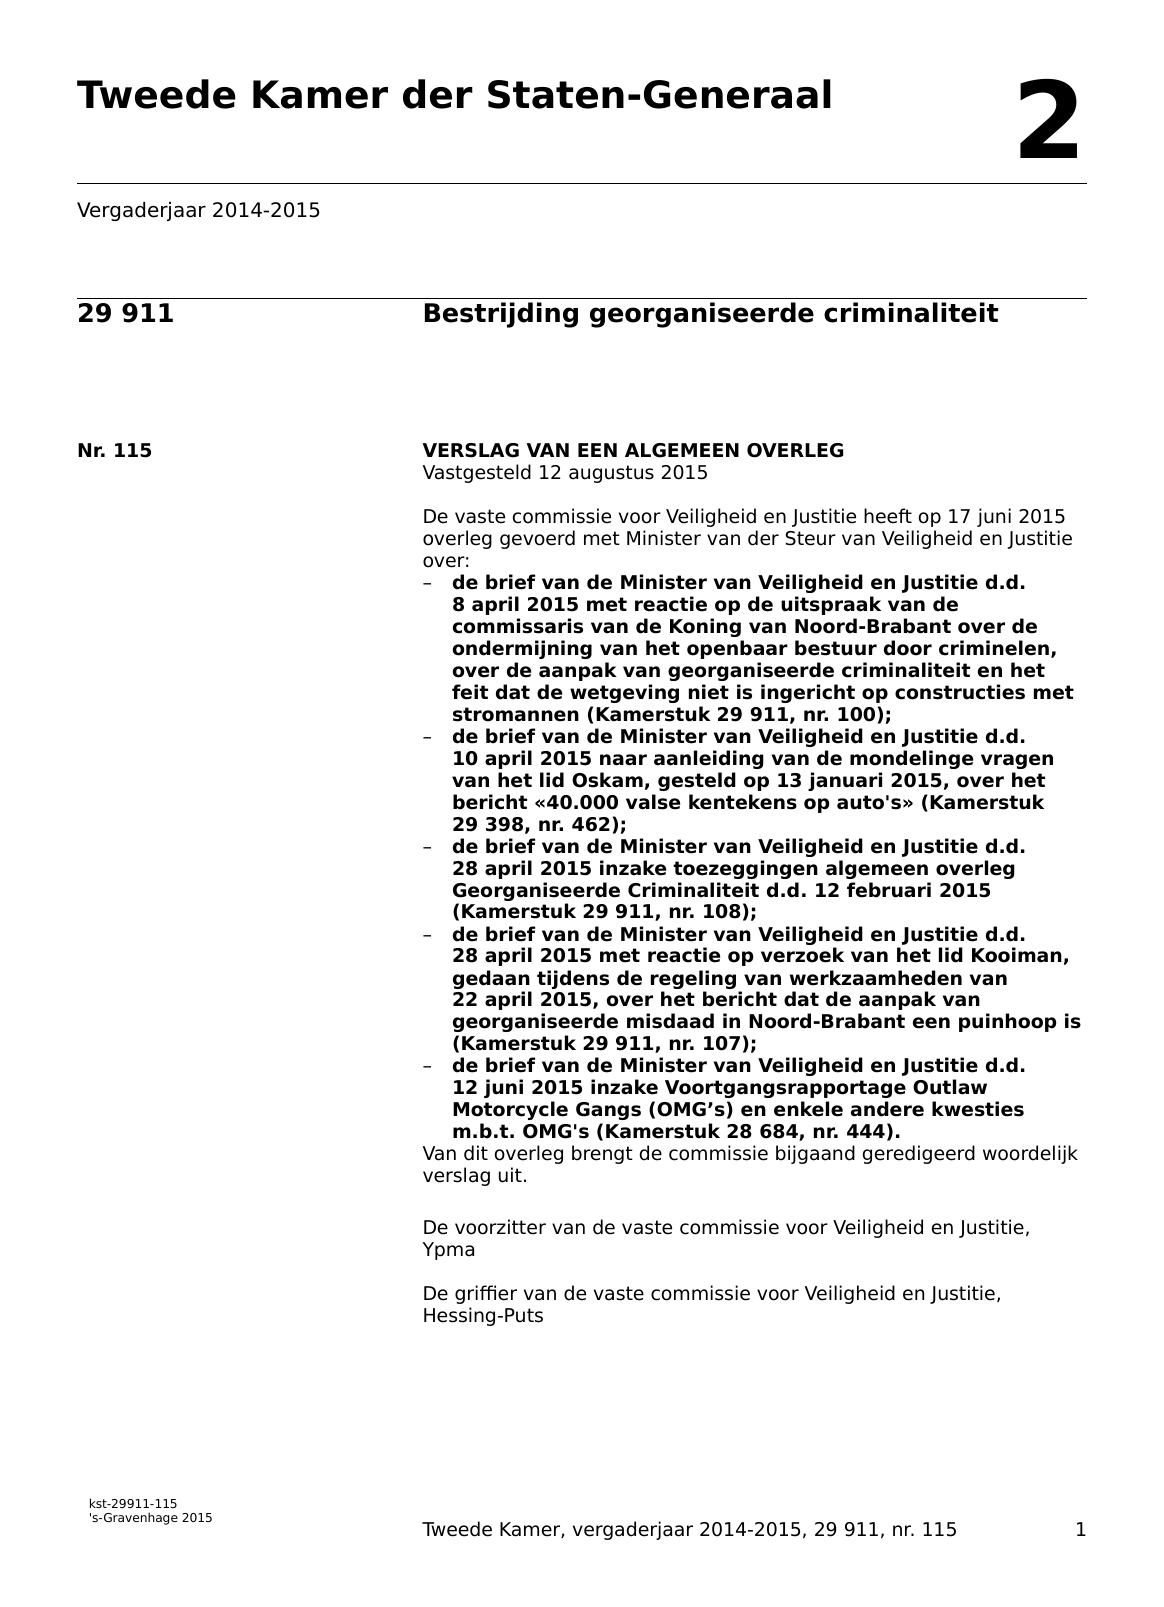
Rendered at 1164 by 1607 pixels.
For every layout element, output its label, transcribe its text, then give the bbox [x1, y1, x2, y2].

text – de brief van de Minister van Veiligheid en Justitie d.d. 12 juni 2015 inzake Voortgangsrapportage Outlaw Motorcycle Gangs (OMG’s) en enkele andere kwesties m.b.t. OMG's (Kamerstuk 28 684, nr. 444). [422, 1055, 1087, 1143]
text Van dit overleg brengt de commissie bijgaand geredigeerd woordelijk verslag uit. [422, 1143, 1087, 1187]
text – de brief van de Minister van Veiligheid en Justitie d.d. 10 april 2015 naar aanleiding van de mondelinge vragen van het lid Oskam, gesteld op 13 januari 2015, over het bericht «40.000 valse kentekens op auto's» (Kamerstuk 29 398, nr. 462); [422, 726, 1087, 836]
subtitle 29 911 Bestrijding georganiseerde criminaliteit [77, 299, 1087, 329]
text Vastgesteld 12 augustus 2015 [422, 462, 1087, 484]
table_header Tweede Kamer der Staten-Generaal [77, 59, 886, 183]
text – de brief van de Minister van Veiligheid en Justitie d.d. 28 april 2015 inzake toezeggingen algemeen overleg Georganiseerde Criminaliteit d.d. 12 februari 2015 (Kamerstuk 29 911, nr. 108); [422, 836, 1087, 923]
text kst-29911-115 [88, 1497, 323, 1511]
text De griffier van de vaste commissie voor Veiligheid en Justitie, Hessing-Puts [422, 1283, 1087, 1327]
text De voorzitter van de vaste commissie voor Veiligheid en Justitie, Ypma [422, 1217, 1087, 1261]
text – de brief van de Minister van Veiligheid en Justitie d.d. 28 april 2015 met reactie op verzoek van het lid Kooiman, gedaan tijdens de regeling van werkzaamheden van 22 april 2015, over het bericht dat de aanpak van georganiseerde misdaad in Noord-Brabant een puinhoop is (Kamerstuk 29 911, nr. 107); [422, 923, 1087, 1055]
subtitle Nr. 115 VERSLAG VAN EEN ALGEMEEN OVERLEG [77, 440, 1087, 462]
text – de brief van de Minister van Veiligheid en Justitie d.d. 8 april 2015 met reactie op de uitspraak van de commissaris van de Koning van Noord-Brabant over de ondermijning van het openbaar bestuur door criminelen, over de aanpak van georganiseerde criminaliteit en het feit dat de wetgeving niet is ingericht op constructies met stromannen (Kamerstuk 29 911, nr. 100); [422, 572, 1087, 726]
text 's-Gravenhage 2015 [88, 1511, 323, 1525]
table_header 2 [886, 59, 1087, 183]
table_cell Vergaderjaar 2014-2015 [77, 184, 1087, 298]
text De vaste commissie voor Veiligheid en Justitie heeft op 17 juni 2015 overleg gevoerd met Minister van der Steur van Veiligheid en Justitie over: [422, 506, 1087, 572]
